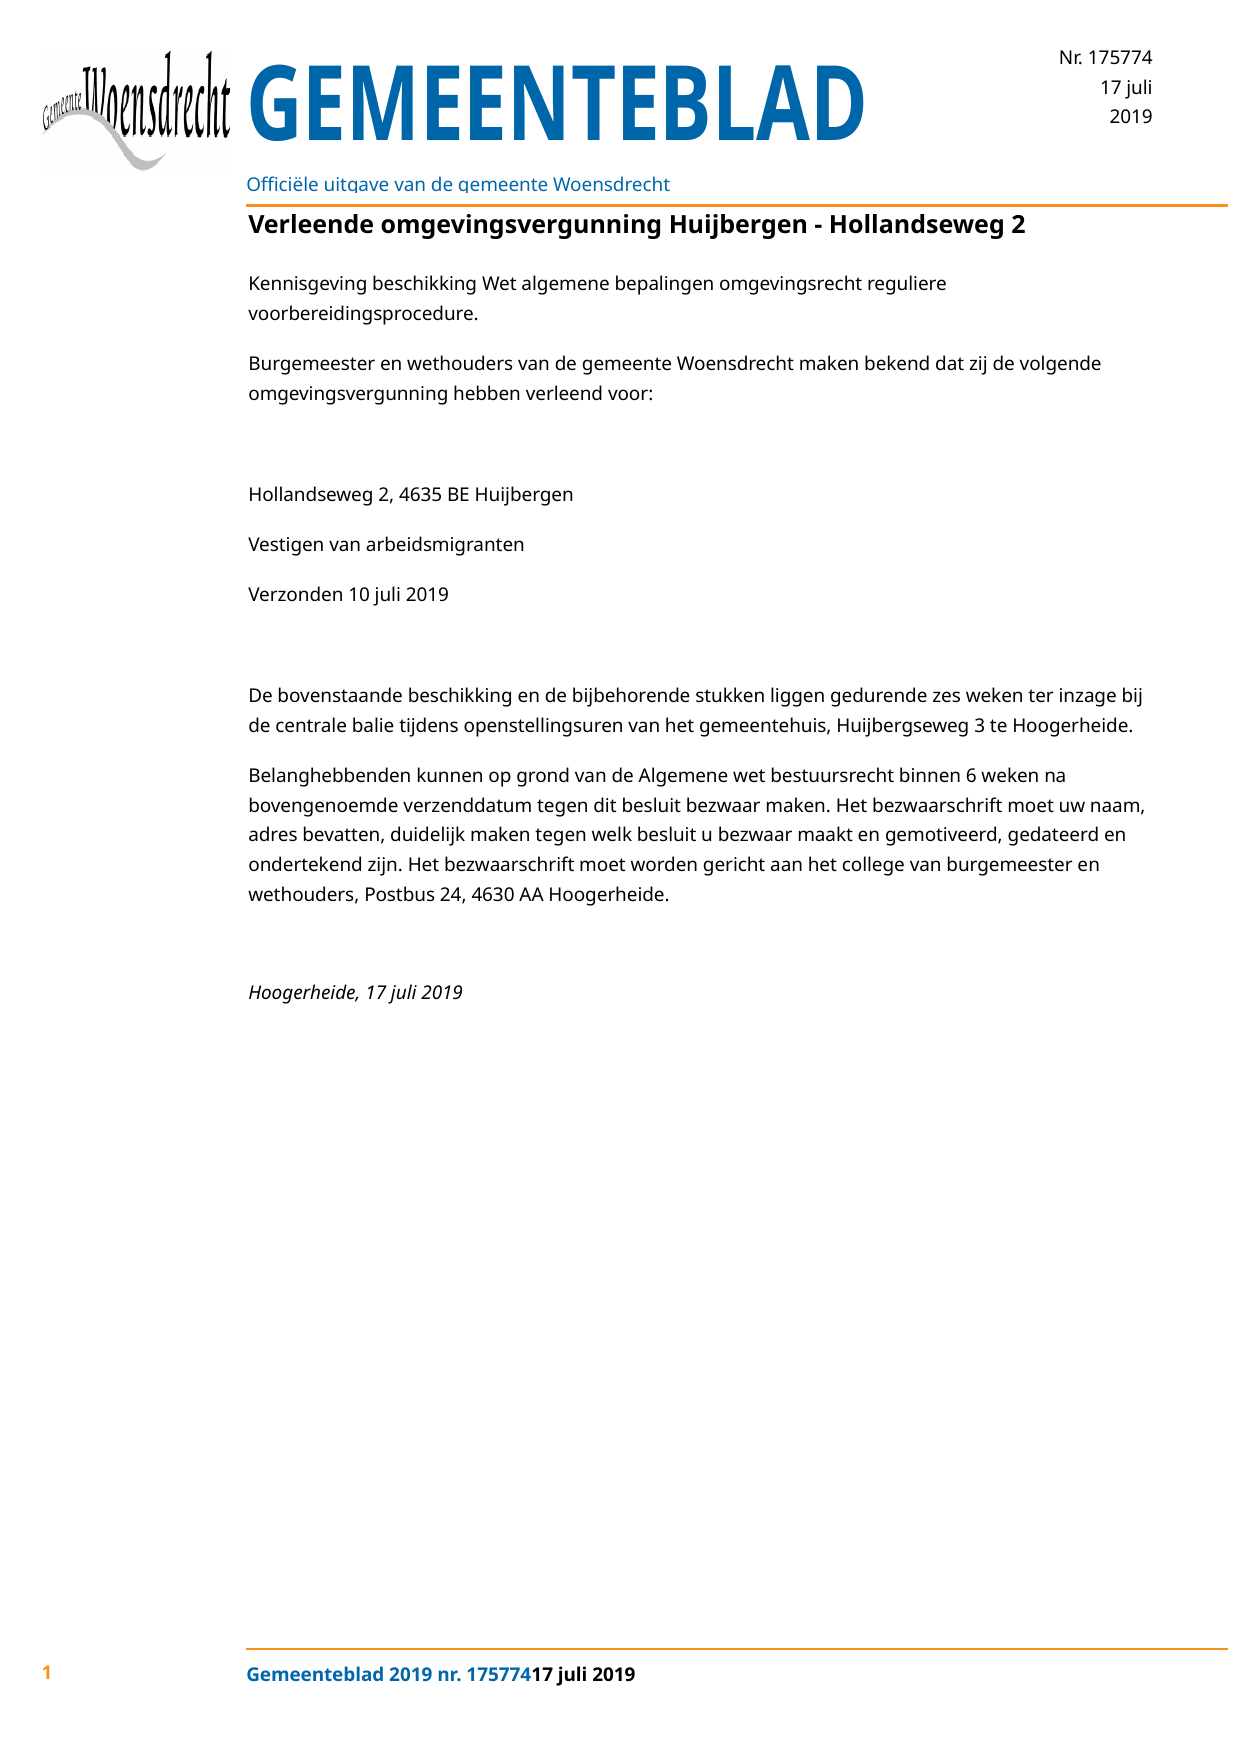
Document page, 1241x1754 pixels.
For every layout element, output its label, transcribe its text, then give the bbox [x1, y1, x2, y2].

text Hoogerheide, 17 juli 2019 [248, 979, 1152, 1005]
text Burgemeester en wethouders van de gemeente Woensdrecht maken bekend dat zij de volgende omgevingsvergunning hebben verleend voor: [248, 350, 1152, 406]
text Belanghebbenden kunnen op grond van de Algemene wet bestuursrecht binnen 6 weken na bovengenoemde verzenddatum tegen dit besluit bezwaar maken. Het bezwaarschrift moet uw naam, adres bevatten, duidelijk maken tegen welk besluit u bezwaar maakt en gemotiveerd, gedateerd en ondertekend zijn. Het bezwaarschrift moet worden gericht aan het college van burgemeester en wethouders, Postbus 24, 4630 AA Hoogerheide. [248, 762, 1152, 906]
text Verleende omgevingsvergunning Huijbergen - Hollandseweg 2 [248, 207, 1152, 241]
text Vestigen van arbeidsmigranten [248, 531, 1152, 557]
text Kennisgeving beschikking Wet algemene bepalingen omgevingsrecht reguliere voorbereidingsprocedure. [248, 270, 1152, 326]
text Verzonden 10 juli 2019 [248, 582, 1152, 607]
picture [41, 47, 231, 172]
text De bovenstaande beschikking en de bijbehorende stukken liggen gedurende zes weken ter inzage bij de centrale balie tijdens openstellingsuren van het gemeentehuis, Huijbergseweg 3 te Hoogerheide. [248, 682, 1152, 738]
text Hollandseweg 2, 4635 BE Huijbergen [248, 481, 1152, 506]
